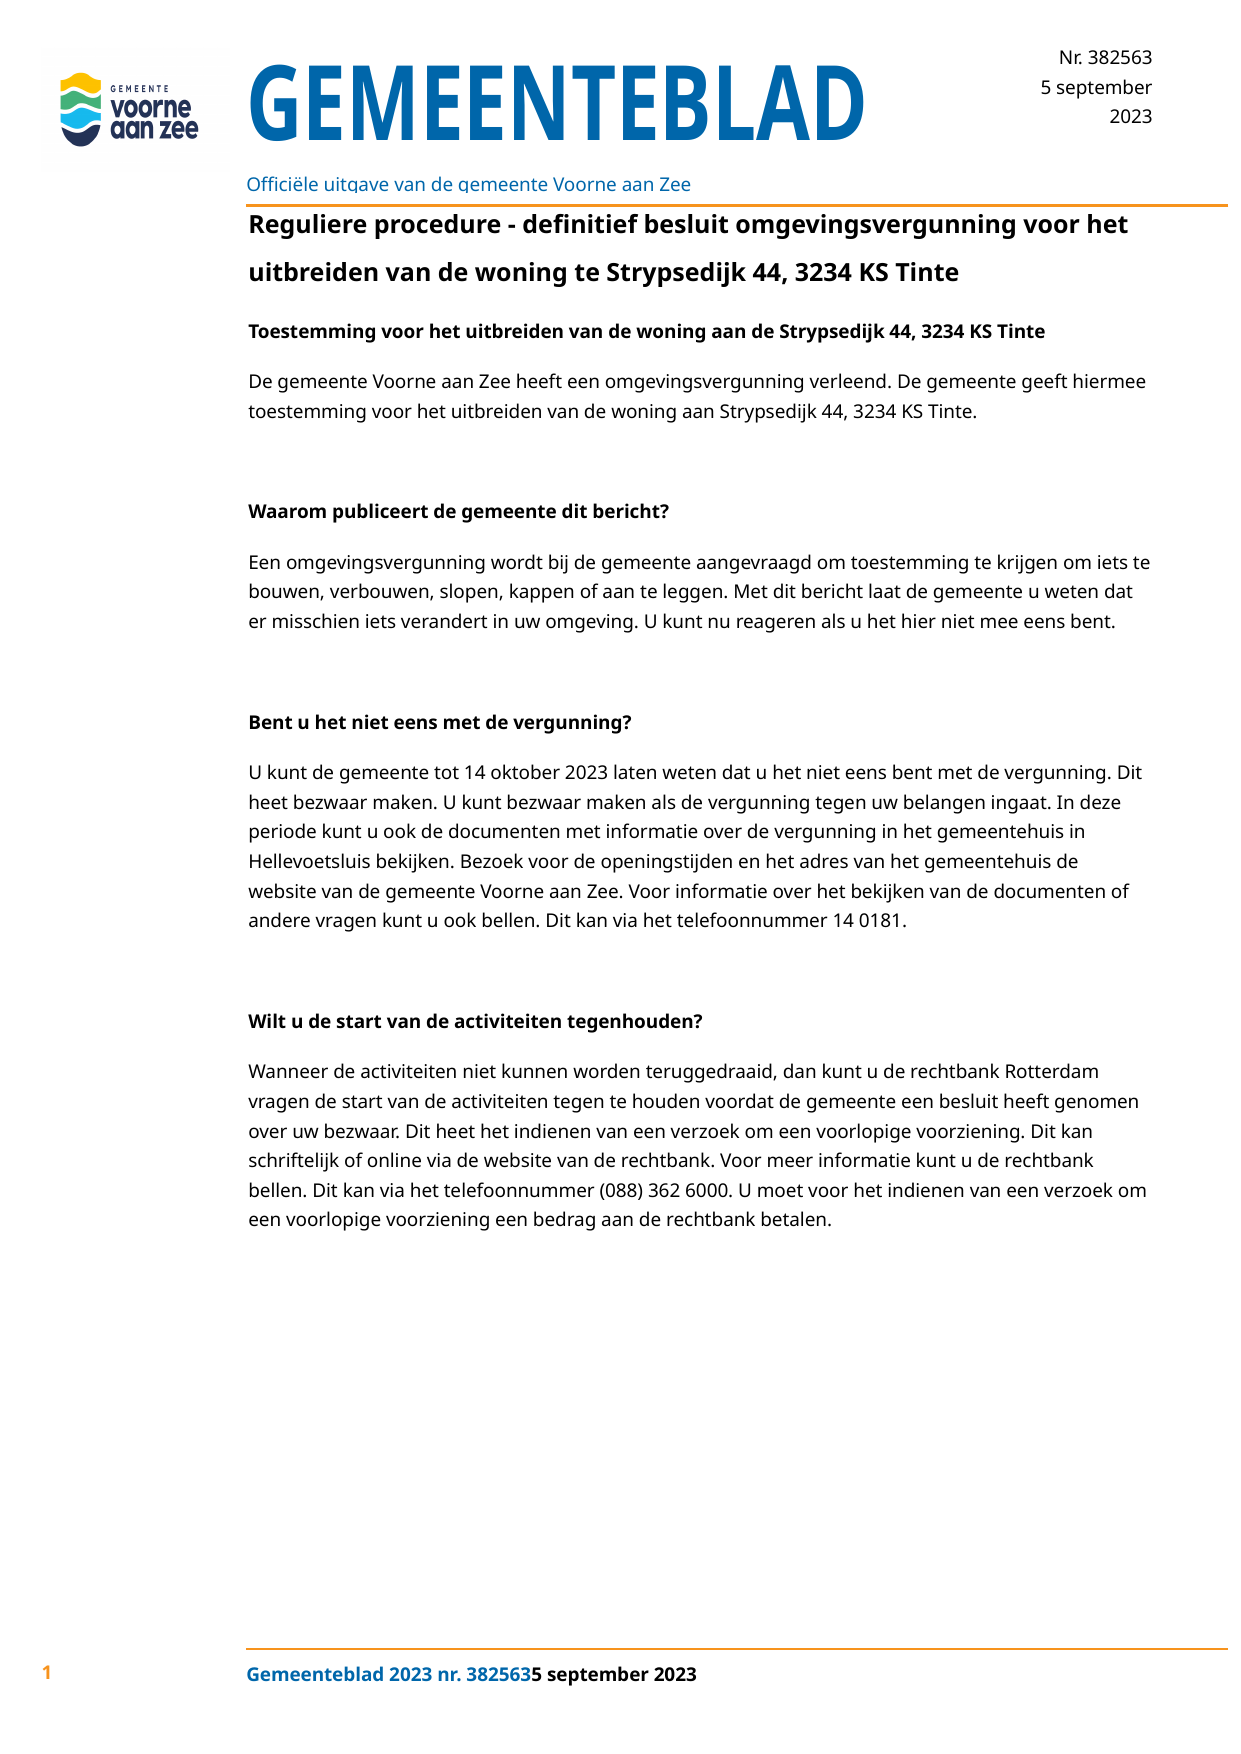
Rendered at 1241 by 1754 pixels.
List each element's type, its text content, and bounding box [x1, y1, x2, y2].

text U kunt de gemeente tot 14 oktober 2023 laten weten dat u het niet eens bent met de vergunning. Dit heet bezwaar maken. U kunt bezwaar maken als de vergunning tegen uw belangen ingaat. In deze periode kunt u ook de documenten met informatie over de vergunning in het gemeentehuis in Hellevoetsluis bekijken. Bezoek voor de openingstijden en het adres van het gemeentehuis de website van de gemeente Voorne aan Zee. Voor informatie over het bekijken van de documenten of andere vragen kunt u ook bellen. Dit kan via het telefoonnummer 14 0181. [248, 759, 1152, 933]
text Een omgevingsvergunning wordt bij de gemeente aangevraagd om toestemming te krijgen om iets te bouwen, verbouwen, slopen, kappen of aan te leggen. Met dit bericht laat de gemeente u weten dat er misschien iets verandert in uw omgeving. U kunt nu reageren als u het hier niet mee eens bent. [248, 549, 1152, 634]
text Waarom publiceert de gemeente dit bericht? [248, 499, 1152, 524]
text Wilt u de start van de activiteiten tegenhouden? [248, 1008, 1152, 1034]
text De gemeente Voorne aan Zee heeft een omgevingsvergunning verleend. De gemeente geeft hiermee toestemming voor het uitbreiden van de woning aan Strypsedijk 44, 3234 KS Tinte. [248, 368, 1152, 424]
text Wanneer de activiteiten niet kunnen worden teruggedraaid, dan kunt u de rechtbank Rotterdam vragen de start van de activiteiten tegen te houden voordat de gemeente een besluit heeft genomen over uw bezwaar. Dit heet het indienen van een verzoek om een voorlopige voorziening. Dit kan schriftelijk of online via de website van de rechtbank. Voor meer informatie kunt u de rechtbank bellen. Dit kan via het telefoonnummer (088) 362 6000. U moet voor het indienen van een verzoek om een voorlopige voorziening een bedrag aan de rechtbank betalen. [248, 1059, 1152, 1232]
picture [41, 47, 231, 172]
text Reguliere procedure - definitief besluit omgevingsvergunning voor het uitbreiden van de woning te Strypsedijk 44, 3234 KS Tinte [248, 207, 1152, 288]
text Toestemming voor het uitbreiden van de woning aan de Strypsedijk 44, 3234 KS Tinte [248, 318, 1152, 344]
text Bent u het niet eens met de vergunning? [248, 709, 1152, 735]
